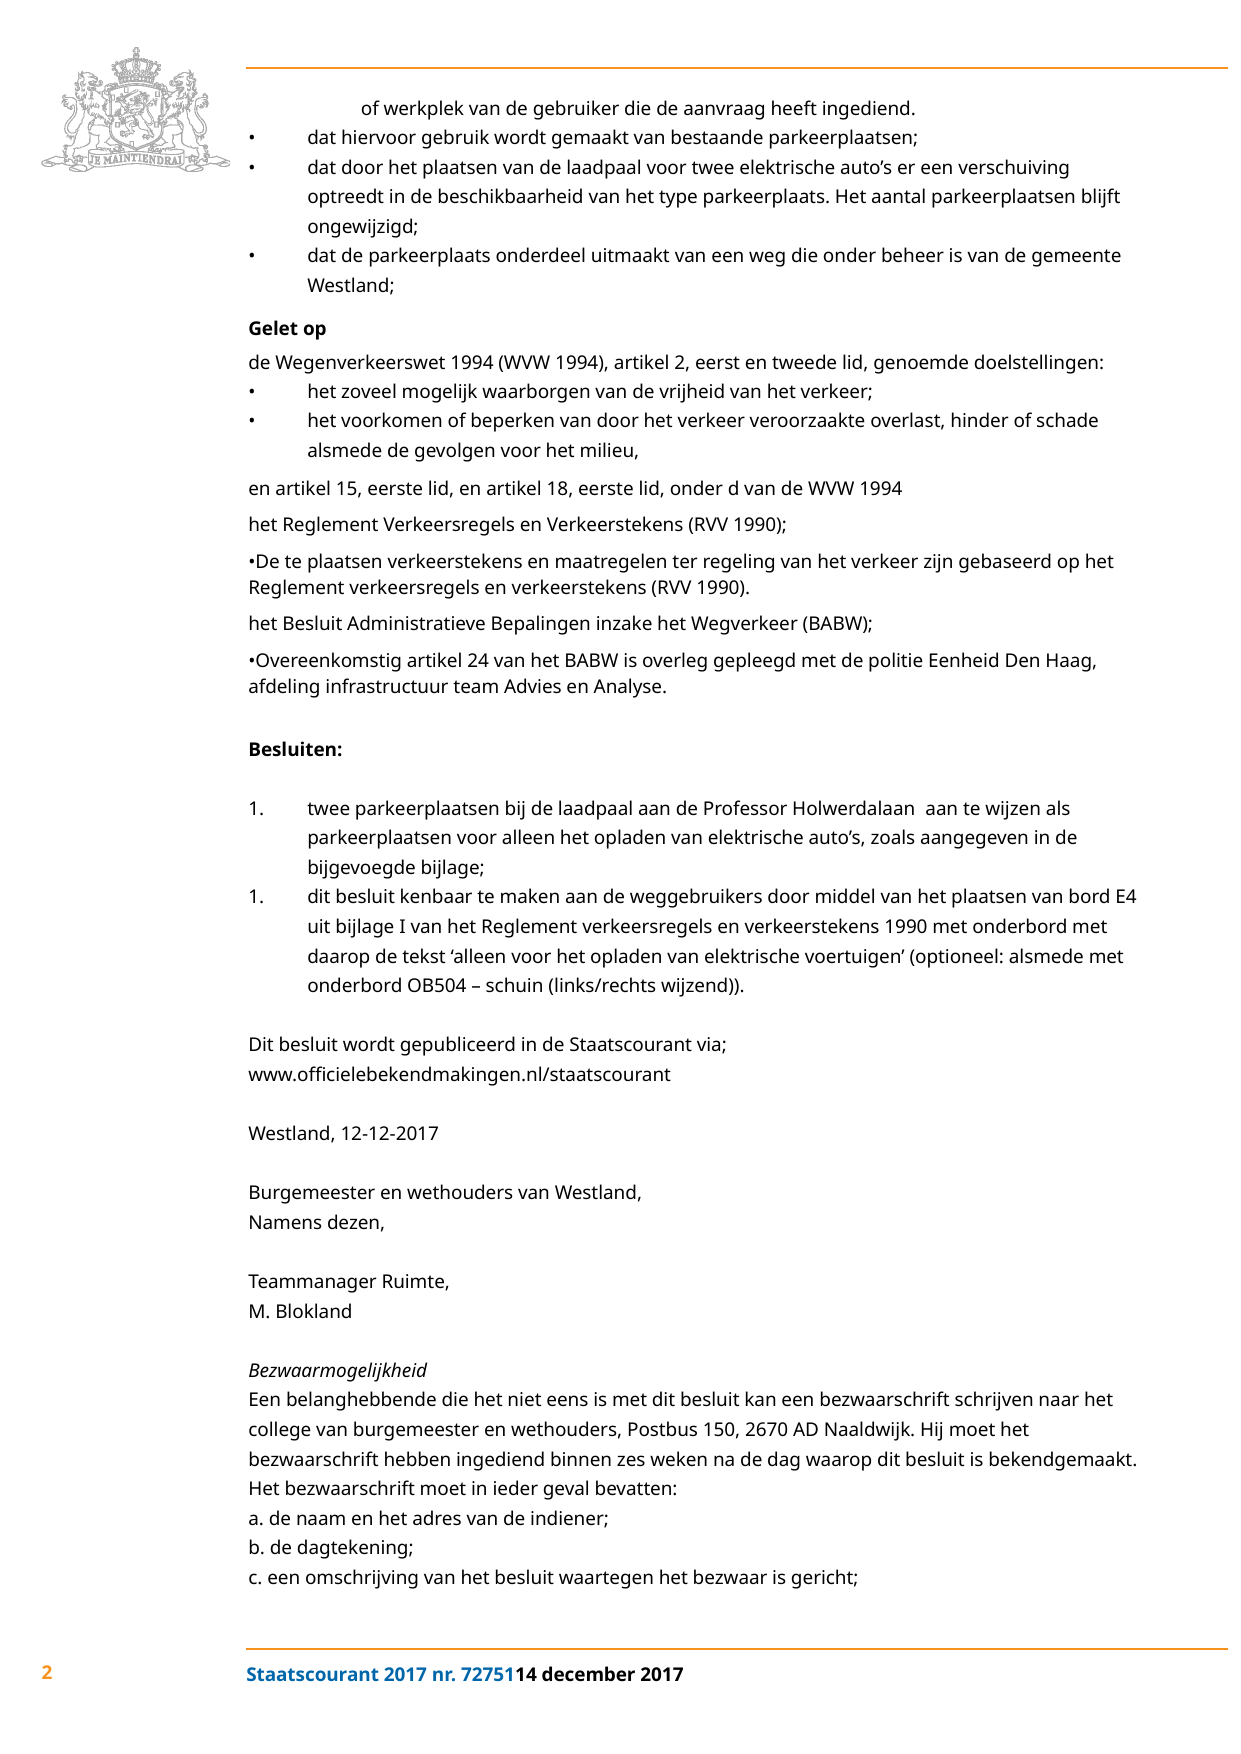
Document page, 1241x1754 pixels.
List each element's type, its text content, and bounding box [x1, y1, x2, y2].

list het voorkomen of beperken van door het verkeer veroorzaakte overlast, hinder of schade alsmede de gevolgen voor het milieu, [248, 407, 1152, 463]
text M. Blokland [248, 1298, 1152, 1323]
text Burgemeester en wethouders van Westland, [248, 1179, 1152, 1205]
text Gelet op [248, 315, 1152, 341]
text •De te plaatsen verkeerstekens en maatregelen ter regeling van het verkeer zijn gebaseerd op het Reglement verkeersregels en verkeerstekens (RVV 1990). [248, 548, 1152, 600]
list dit besluit kenbaar te maken aan de weggebruikers door middel van het plaatsen van bord E4 uit bijlage I van het Reglement verkeersregels en verkeerstekens 1990 met onderbord met daarop de tekst ‘alleen voor het opladen van elektrische voertuigen’ (optioneel: alsmede met onderbord OB504 – schuin (links/rechts wijzend)). [248, 884, 1152, 998]
text Een belanghebbende die het niet eens is met dit besluit kan een bezwaarschrift schrijven naar het college van burgemeester en wethouders, Postbus 150, 2670 AD Naaldwijk. Hij moet het bezwaarschrift hebben ingediend binnen zes weken na de dag waarop dit besluit is bekendgemaakt. [248, 1387, 1152, 1471]
list het zoveel mogelijk waarborgen van de vrijheid van het verkeer; [248, 378, 1152, 403]
text Namens dezen, [248, 1209, 1152, 1235]
list of werkplek van de gebruiker die de aanvraag heeft ingediend. [323, 95, 1152, 121]
text a. de naam en het adres van de indiener; [248, 1505, 1152, 1531]
text b. de dagtekening; [248, 1534, 1152, 1560]
text Besluiten: [248, 736, 1152, 761]
text de Wegenverkeerswet 1994 (WVW 1994), artikel 2, eerst en tweede lid, genoemde doelstellingen: [248, 349, 1152, 375]
text Het bezwaarschrift moet in ieder geval bevatten: [248, 1475, 1152, 1501]
list dat hiervoor gebruik wordt gemaakt van bestaande parkeerplaatsen; [248, 124, 1152, 150]
text het Reglement Verkeersregels en Verkeerstekens (RVV 1990); [248, 512, 1152, 537]
list dat door het plaatsen van de laadpaal voor twee elektrische auto’s er een verschuiving optreedt in de beschikbaarheid van het type parkeerplaats. Het aantal parkeerplaatsen blijft ongewijzigd; [248, 154, 1152, 239]
text c. een omschrijving van het besluit waartegen het bezwaar is gericht; [248, 1564, 1152, 1590]
text Bezwaarmogelijkheid [248, 1357, 1152, 1383]
text het Besluit Administratieve Bepalingen inzake het Wegverkeer (BABW); [248, 611, 1152, 636]
text en artikel 15, eerste lid, en artikel 18, eerste lid, onder d van de WVW 1994 [248, 475, 1152, 501]
picture [41, 47, 231, 172]
text Dit besluit wordt gepubliceerd in de Staatscourant via; www.officielebekendmakingen.nl/staatscourant [248, 1032, 1152, 1087]
text Westland, 12-12-2017 [248, 1120, 1152, 1146]
text •Overeenkomstig artikel 24 van het BABW is overleg gepleegd met de politie Eenheid Den Haag, afdeling infrastructuur team Advies en Analyse. [248, 647, 1152, 699]
list twee parkeerplaatsen bij de laadpaal aan de Professor Holwerdalaan aan te wijzen als parkeerplaatsen voor alleen het opladen van elektrische auto’s, zoals aangegeven in de bijgevoegde bijlage; [248, 795, 1152, 880]
text Teammanager Ruimte, [248, 1268, 1152, 1294]
list dat de parkeerplaats onderdeel uitmaakt van een weg die onder beheer is van de gemeente Westland; [248, 243, 1152, 298]
